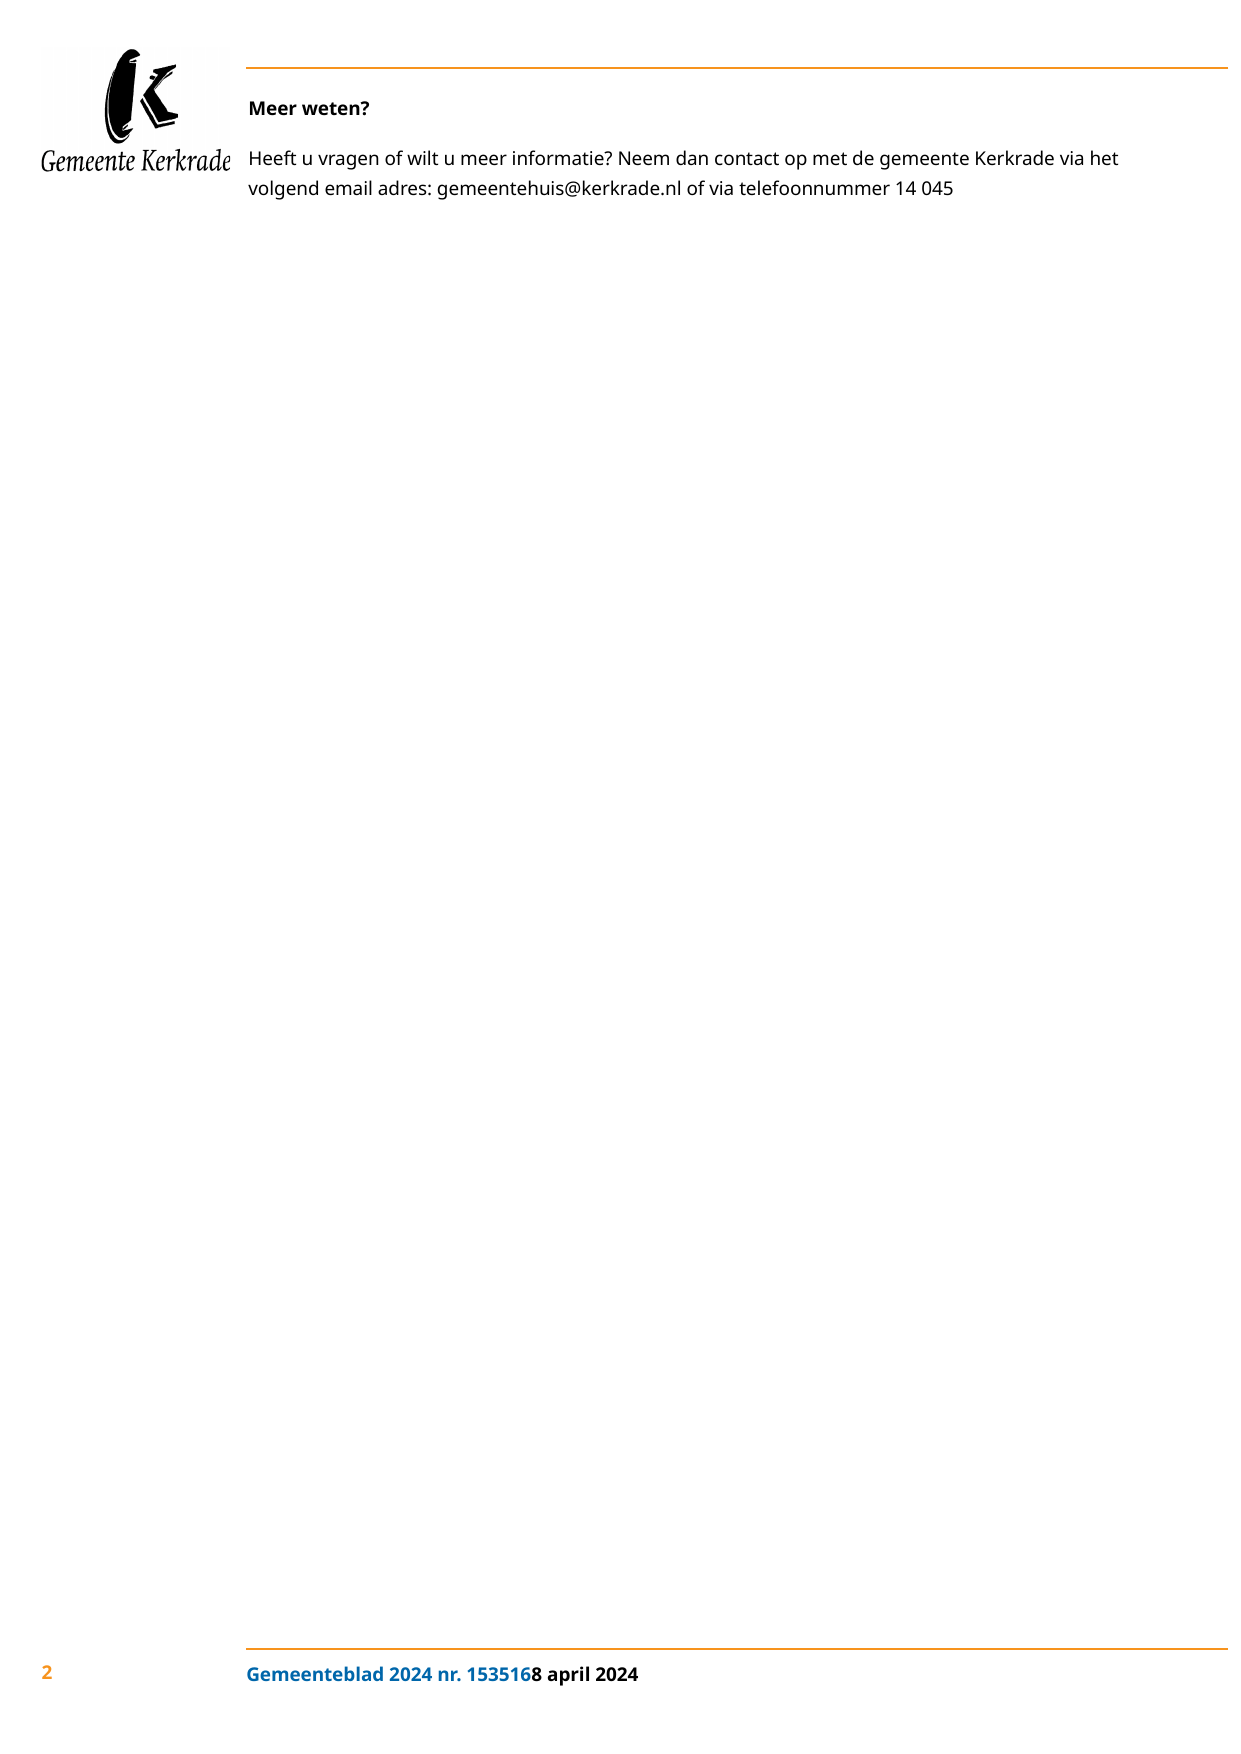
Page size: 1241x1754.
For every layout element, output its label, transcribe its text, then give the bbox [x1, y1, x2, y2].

text Heeft u vragen of wilt u meer informatie? Neem dan contact op met de gemeente Kerkrade via het volgend email adres: gemeentehuis@kerkrade.nl of via telefoonnummer 14 045 [248, 145, 1152, 201]
text Meer weten? [248, 95, 1152, 121]
picture [41, 47, 231, 172]
